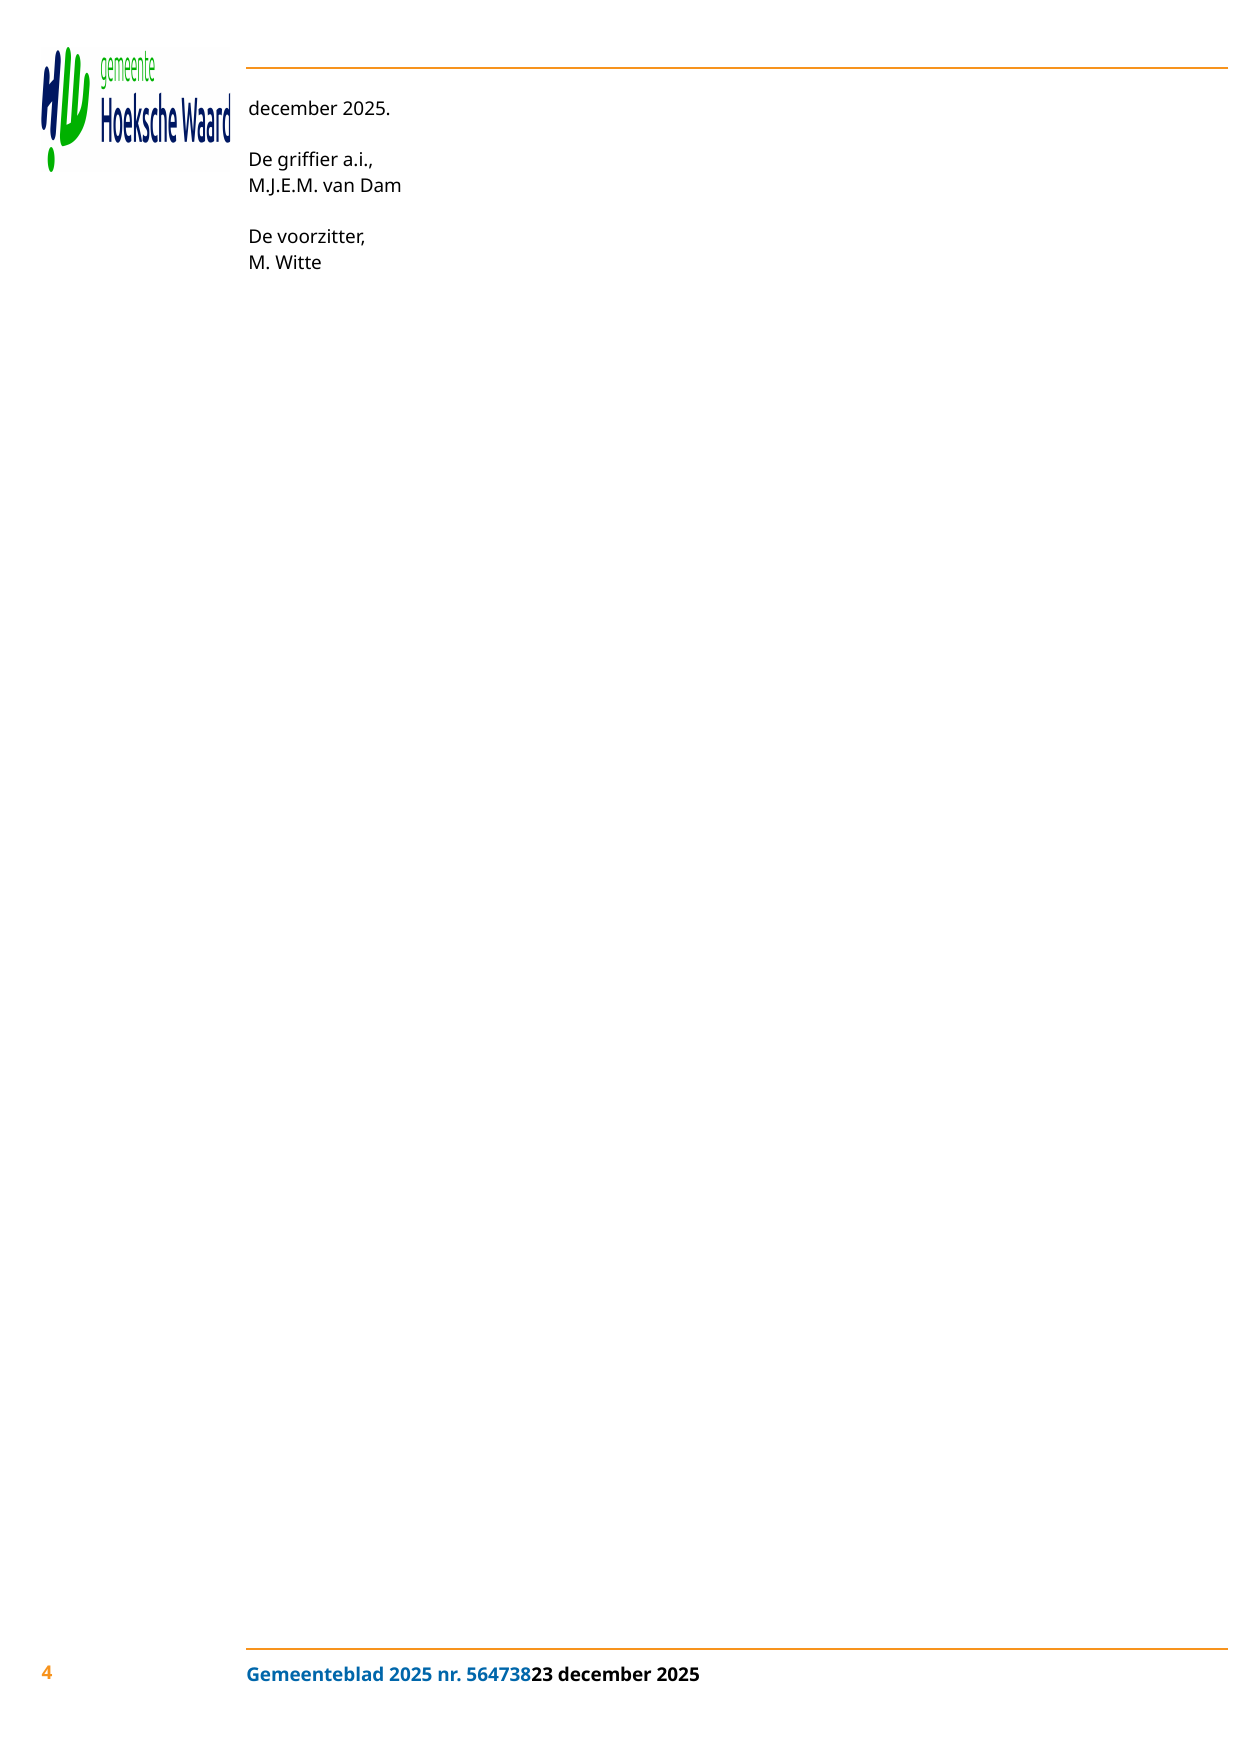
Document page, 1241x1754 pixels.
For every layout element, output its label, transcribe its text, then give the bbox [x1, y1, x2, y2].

picture [41, 47, 231, 172]
text M. Witte [248, 249, 1152, 275]
text december 2025. [248, 95, 1152, 121]
text De voorzitter, [248, 223, 1152, 249]
text De griffier a.i., [248, 146, 1152, 172]
text M.J.E.M. van Dam [248, 172, 1152, 198]
